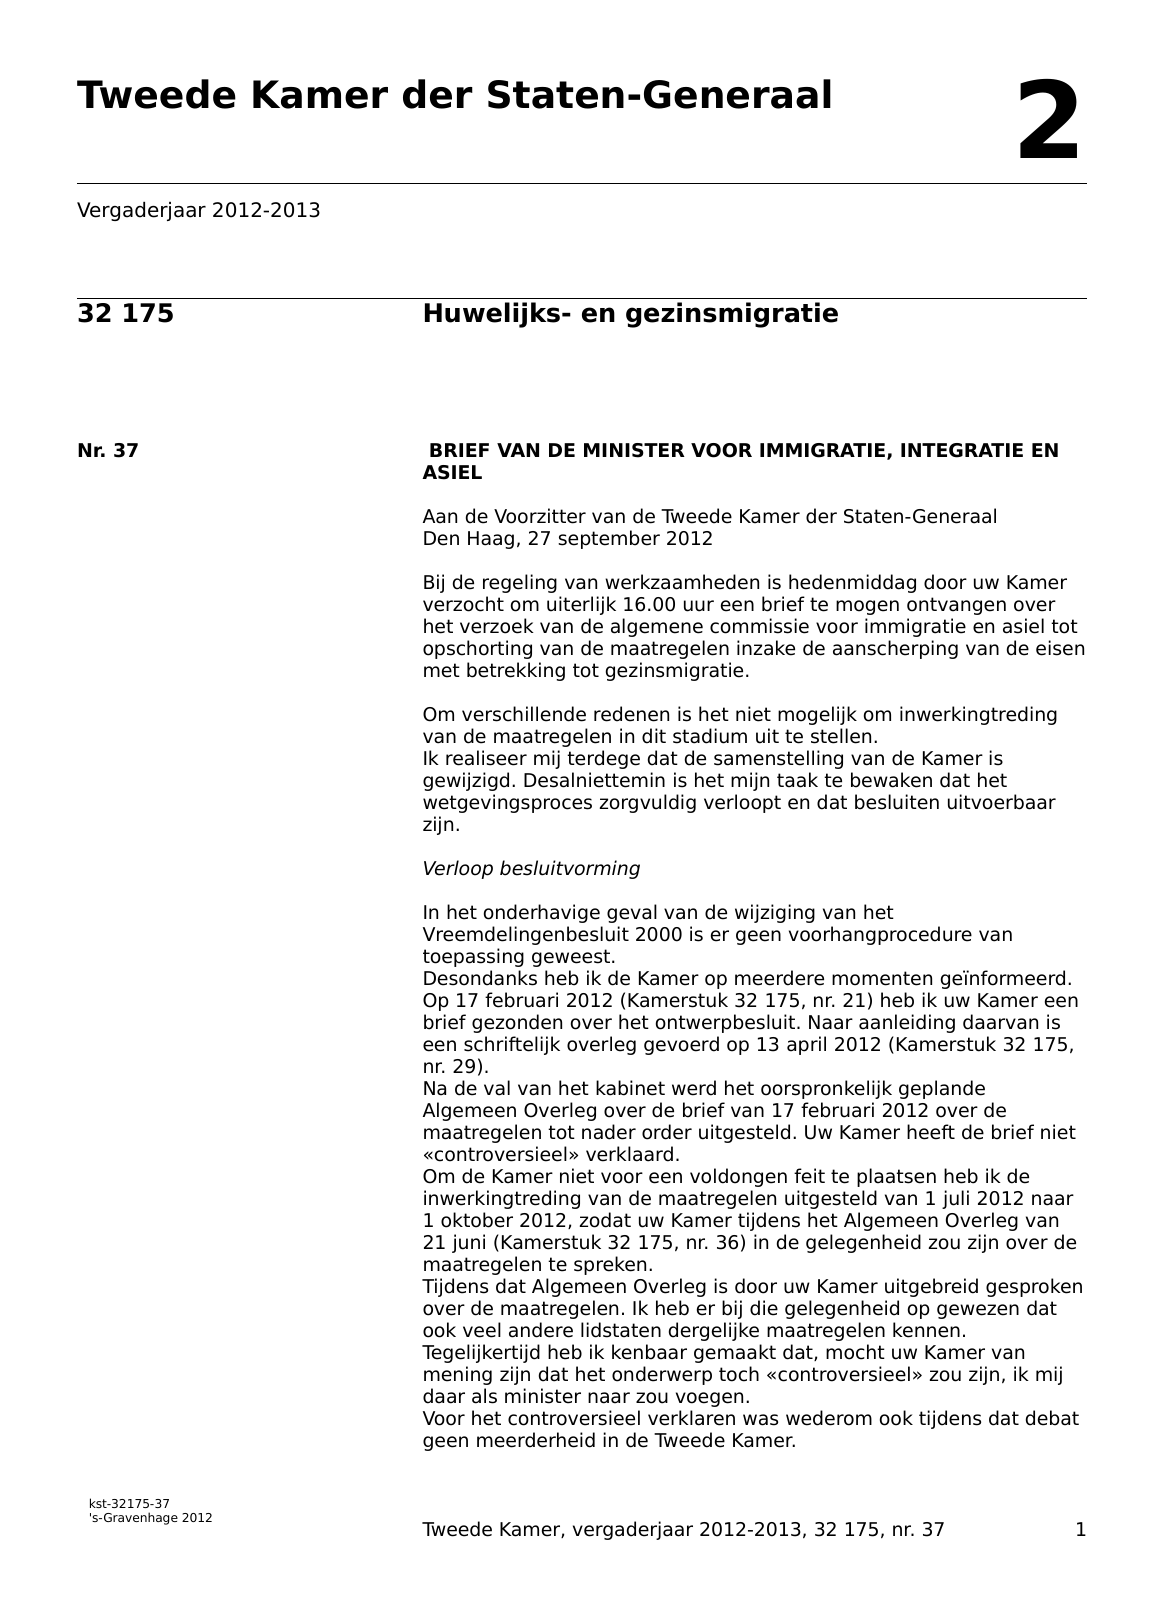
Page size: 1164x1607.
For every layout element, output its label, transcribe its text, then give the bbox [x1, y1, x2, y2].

text kst-32175-37 [88, 1497, 323, 1511]
text Den Haag, 27 september 2012 [422, 528, 1087, 550]
text Om verschillende redenen is het niet mogelijk om inwerkingtreding van de maatregelen in dit stadium uit te stellen. [422, 704, 1087, 748]
subtitle 32 175 Huwelijks- en gezinsmigratie [77, 299, 1087, 329]
text Op 17 februari 2012 (Kamerstuk 32 175, nr. 21) heb ik uw Kamer een brief gezonden over het ontwerpbesluit. Naar aanleiding daarvan is een schriftelijk overleg gevoerd op 13 april 2012 (Kamerstuk 32 175, nr. 29). [422, 990, 1087, 1078]
subtitle Nr. 37 BRIEF VAN DE MINISTER VOOR IMMIGRATIE, INTEGRATIE EN ASIEL [77, 440, 1087, 484]
text Tijdens dat Algemeen Overleg is door uw Kamer uitgebreid gesproken over de maatregelen. Ik heb er bij die gelegenheid op gewezen dat ook veel andere lidstaten dergelijke maatregelen kennen. Tegelijkertijd heb ik kenbaar gemaakt dat, mocht uw Kamer van mening zijn dat het onderwerp toch «controversieel» zou zijn, ik mij daar als minister naar zou voegen. [422, 1276, 1087, 1408]
table_header 2 [886, 59, 1087, 183]
text 's-Gravenhage 2012 [88, 1511, 323, 1525]
text Desondanks heb ik de Kamer op meerdere momenten geïnformeerd. [422, 968, 1087, 990]
text Aan de Voorzitter van de Tweede Kamer der Staten-Generaal [422, 506, 1087, 528]
table_cell Vergaderjaar 2012-2013 [77, 184, 1087, 298]
text In het onderhavige geval van de wijziging van het Vreemdelingenbesluit 2000 is er geen voorhangprocedure van toepassing geweest. [422, 902, 1087, 968]
text Na de val van het kabinet werd het oorspronkelijk geplande Algemeen Overleg over de brief van 17 februari 2012 over de maatregelen tot nader order uitgesteld. Uw Kamer heeft de brief niet «controversieel» verklaard. [422, 1078, 1087, 1166]
text Om de Kamer niet voor een voldongen feit te plaatsen heb ik de inwerkingtreding van de maatregelen uitgesteld van 1 juli 2012 naar 1 oktober 2012, zodat uw Kamer tijdens het Algemeen Overleg van 21 juni (Kamerstuk 32 175, nr. 36) in de gelegenheid zou zijn over de maatregelen te spreken. [422, 1166, 1087, 1276]
text Voor het controversieel verklaren was wederom ook tijdens dat debat geen meerderheid in de Tweede Kamer. [422, 1408, 1087, 1452]
subtitle Verloop besluitvorming [422, 858, 1087, 880]
table_header Tweede Kamer der Staten-Generaal [77, 59, 886, 183]
text Ik realiseer mij terdege dat de samenstelling van de Kamer is gewijzigd. Desalniettemin is het mijn taak te bewaken dat het wetgevingsproces zorgvuldig verloopt en dat besluiten uitvoerbaar zijn. [422, 748, 1087, 836]
text Bij de regeling van werkzaamheden is hedenmiddag door uw Kamer verzocht om uiterlijk 16.00 uur een brief te mogen ontvangen over het verzoek van de algemene commissie voor immigratie en asiel tot opschorting van de maatregelen inzake de aanscherping van de eisen met betrekking tot gezinsmigratie. [422, 572, 1087, 682]
